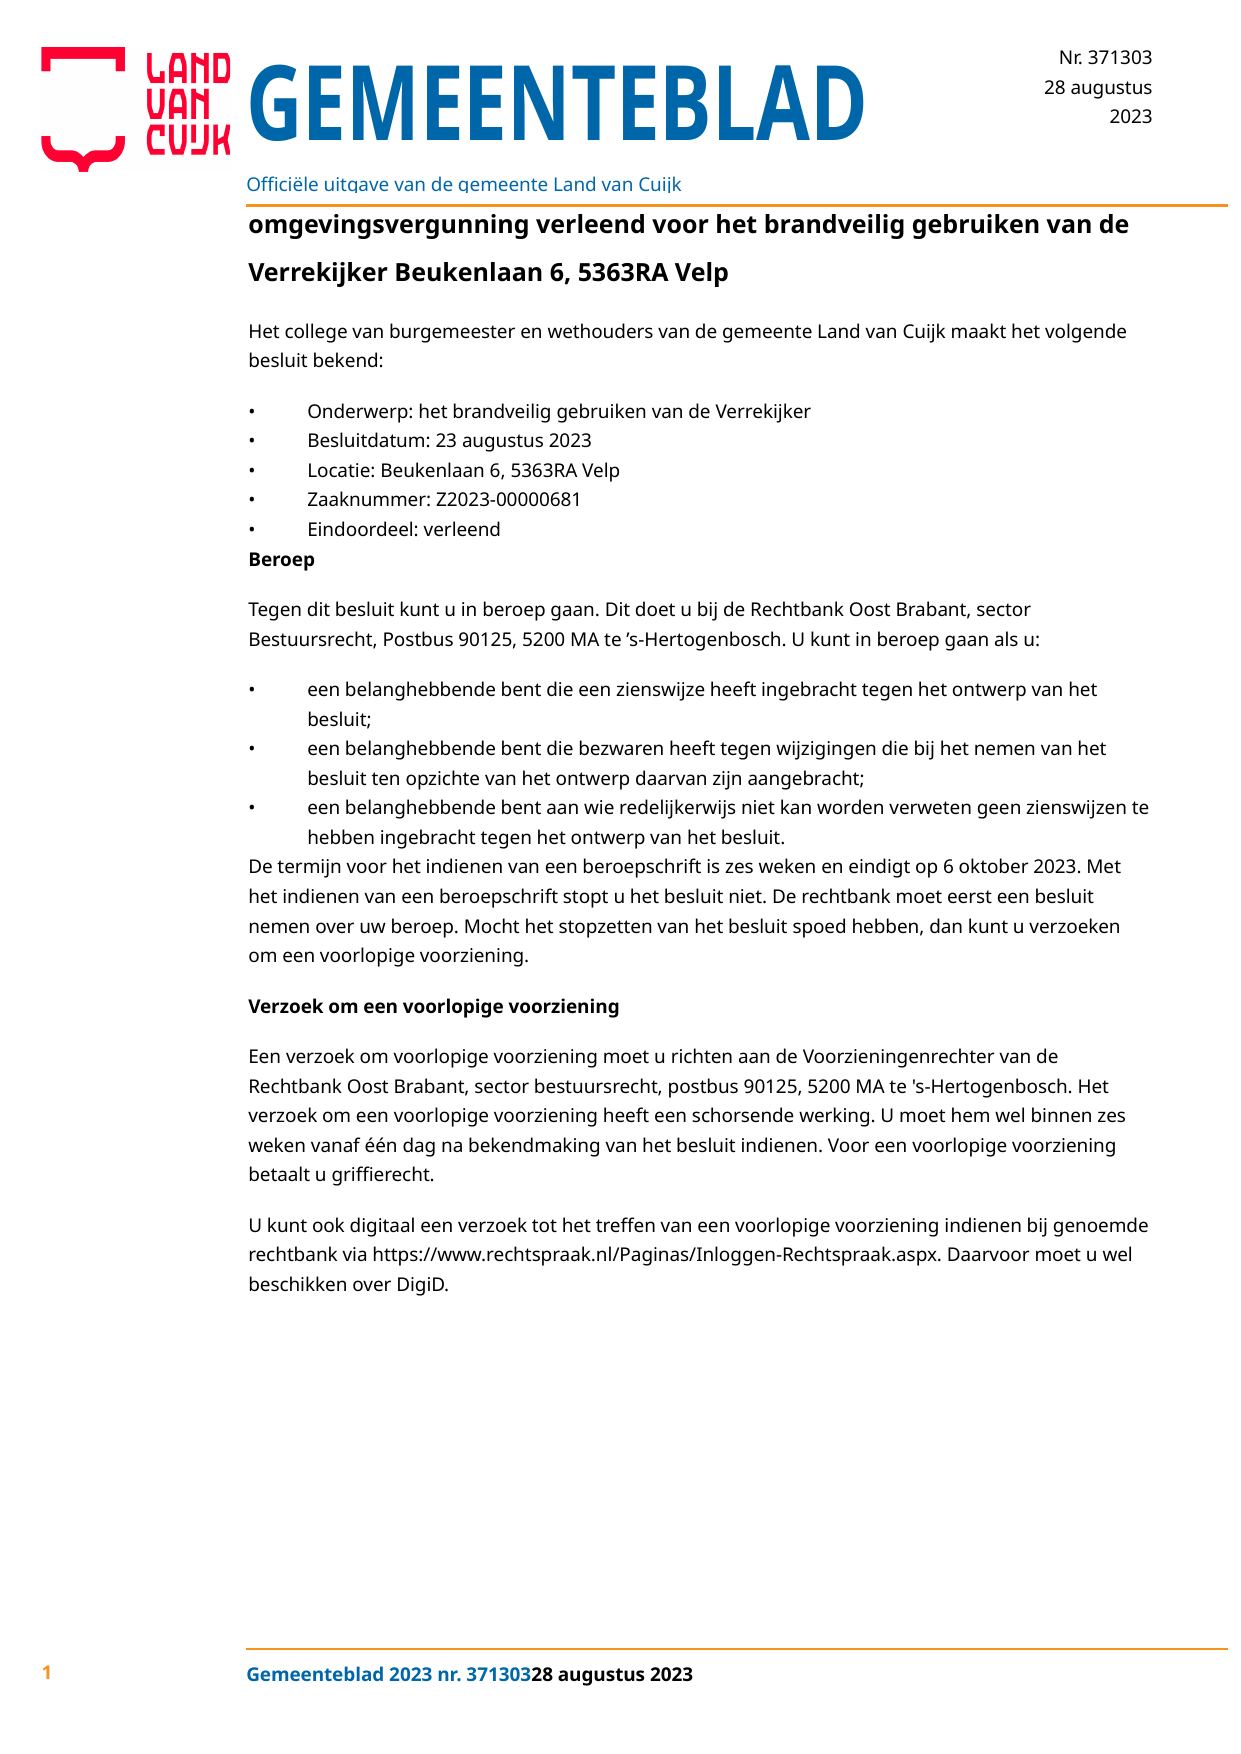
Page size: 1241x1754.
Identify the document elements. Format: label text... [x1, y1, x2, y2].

text De termijn voor het indienen van een beroepschrift is zes weken en eindigt op 6 oktober 2023. Met het indienen van een beroepschrift stopt u het besluit niet. De rechtbank moet eerst een besluit nemen over uw beroep. Mocht het stopzetten van het besluit spoed hebben, dan kunt u verzoeken om een voorlopige voorziening. [248, 854, 1152, 968]
list een belanghebbende bent aan wie redelijkerwijs niet kan worden verweten geen zienswijzen te hebben ingebracht tegen het ontwerp van het besluit. [248, 794, 1152, 850]
list Zaaknummer: Z2023-00000681 [248, 487, 1152, 512]
text omgevingsvergunning verleend voor het brandveilig gebruiken van de Verrekijker Beukenlaan 6, 5363RA Velp [248, 207, 1152, 288]
list Onderwerp: het brandveilig gebruiken van de Verrekijker [248, 398, 1152, 424]
picture [41, 47, 231, 172]
text Verzoek om een voorlopige voorziening [248, 993, 1152, 1019]
text Een verzoek om voorlopige voorziening moet u richten aan de Voorzieningenrechter van de Rechtbank Oost Brabant, sector bestuursrecht, postbus 90125, 5200 MA te 's-Hertogenbosch. Het verzoek om een voorlopige voorziening heeft een schorsende werking. U moet hem wel binnen zes weken vanaf één dag na bekendmaking van het besluit indienen. Voor een voorlopige voorziening betaalt u griffierecht. [248, 1043, 1152, 1187]
list Besluitdatum: 23 augustus 2023 [248, 427, 1152, 453]
list Eindoordeel: verleend [248, 516, 1152, 542]
list Locatie: Beukenlaan 6, 5363RA Velp [248, 457, 1152, 483]
text Het college van burgemeester en wethouders van de gemeente Land van Cuijk maakt het volgende besluit bekend: [248, 318, 1152, 373]
list een belanghebbende bent die een zienswijze heeft ingebracht tegen het ontwerp van het besluit; [248, 676, 1152, 732]
text Beroep [248, 546, 1152, 572]
text Tegen dit besluit kunt u in beroep gaan. Dit doet u bij de Rechtbank Oost Brabant, sector Bestuursrecht, Postbus 90125, 5200 MA te ’s-Hertogenbosch. U kunt in beroep gaan als u: [248, 596, 1152, 652]
text U kunt ook digitaal een verzoek tot het treffen van een voorlopige voorziening indienen bij genoemde rechtbank via https://www.rechtspraak.nl/Paginas/Inloggen-Rechtspraak.aspx. Daarvoor moet u wel beschikken over DigiD. [248, 1212, 1152, 1297]
list een belanghebbende bent die bezwaren heeft tegen wijzigingen die bij het nemen van het besluit ten opzichte van het ontwerp daarvan zijn aangebracht; [248, 735, 1152, 791]
